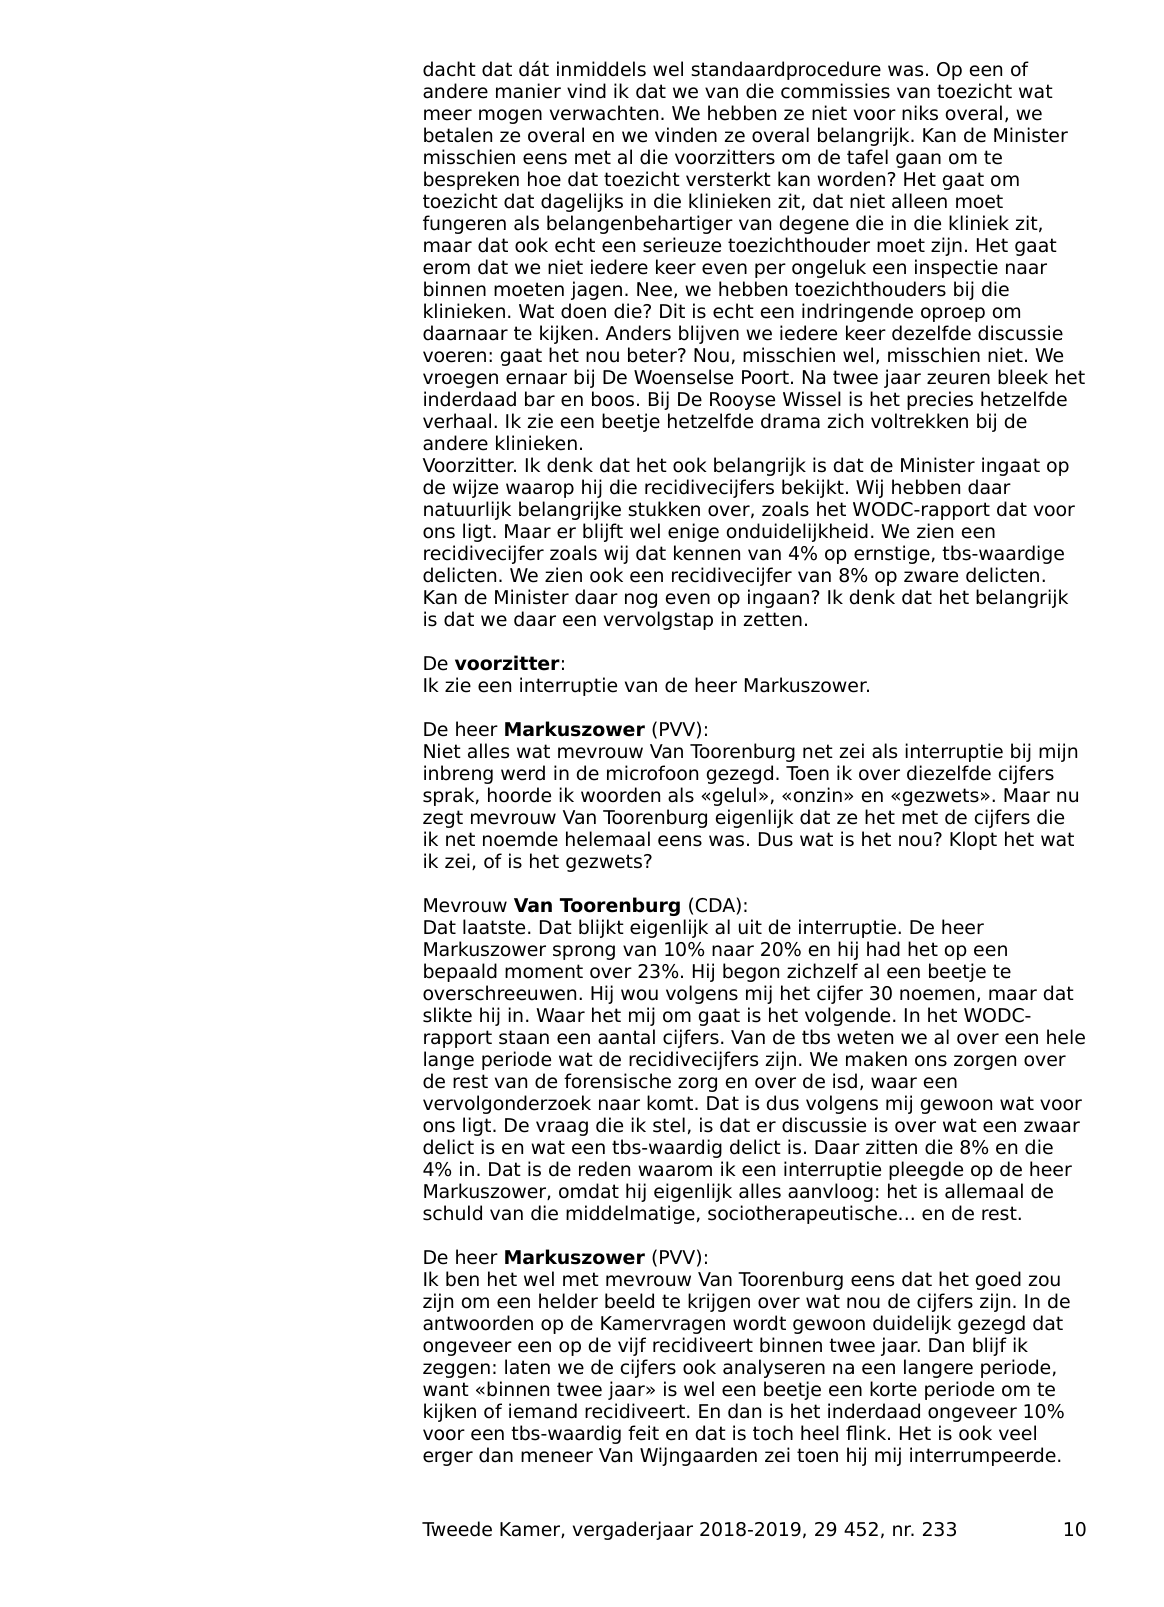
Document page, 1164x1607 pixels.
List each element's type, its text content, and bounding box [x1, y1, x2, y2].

text dacht dat dát inmiddels wel standaardprocedure was. Op een of andere manier vind ik dat we van die commissies van toezicht wat meer mogen verwachten. We hebben ze niet voor niks overal, we betalen ze overal en we vinden ze overal belangrijk. Kan de Minister misschien eens met al die voorzitters om de tafel gaan om te bespreken hoe dat toezicht versterkt kan worden? Het gaat om toezicht dat dagelijks in die klinieken zit, dat niet alleen moet fungeren als belangenbehartiger van degene die in die kliniek zit, maar dat ook echt een serieuze toezichthouder moet zijn. Het gaat erom dat we niet iedere keer even per ongeluk een inspectie naar binnen moeten jagen. Nee, we hebben toezichthouders bij die klinieken. Wat doen die? Dit is echt een indringende oproep om daarnaar te kijken. Anders blijven we iedere keer dezelfde discussie voeren: gaat het nou beter? Nou, misschien wel, misschien niet. We vroegen ernaar bij De Woenselse Poort. Na twee jaar zeuren bleek het inderdaad bar en boos. Bij De Rooyse Wissel is het precies hetzelfde verhaal. Ik zie een beetje hetzelfde drama zich voltrekken bij de andere klinieken. [422, 59, 1087, 455]
text De heer Markuszower (PVV): [422, 719, 1087, 741]
text Voorzitter. Ik denk dat het ook belangrijk is dat de Minister ingaat op de wijze waarop hij die recidivecijfers bekijkt. Wij hebben daar natuurlijk belangrijke stukken over, zoals het WODC-rapport dat voor ons ligt. Maar er blijft wel enige onduidelijkheid. We zien een recidivecijfer zoals wij dat kennen van 4% op ernstige, tbs-waardige delicten. We zien ook een recidivecijfer van 8% op zware delicten. Kan de Minister daar nog even op ingaan? Ik denk dat het belangrijk is dat we daar een vervolgstap in zetten. [422, 455, 1087, 631]
text Niet alles wat mevrouw Van Toorenburg net zei als interruptie bij mijn inbreng werd in de microfoon gezegd. Toen ik over diezelfde cijfers sprak, hoorde ik woorden als «gelul», «onzin» en «gezwets». Maar nu zegt mevrouw Van Toorenburg eigenlijk dat ze het met de cijfers die ik net noemde helemaal eens was. Dus wat is het nou? Klopt het wat ik zei, of is het gezwets? [422, 741, 1087, 873]
text De voorzitter: [422, 653, 1087, 675]
text Mevrouw Van Toorenburg (CDA): [422, 895, 1087, 917]
text De heer Markuszower (PVV): [422, 1247, 1087, 1269]
text Ik ben het wel met mevrouw Van Toorenburg eens dat het goed zou zijn om een helder beeld te krijgen over wat nou de cijfers zijn. In de antwoorden op de Kamervragen wordt gewoon duidelijk gezegd dat ongeveer een op de vijf recidiveert binnen twee jaar. Dan blijf ik zeggen: laten we de cijfers ook analyseren na een langere periode, want «binnen twee jaar» is wel een beetje een korte periode om te kijken of iemand recidiveert. En dan is het inderdaad ongeveer 10% voor een tbs-waardig feit en dat is toch heel flink. Het is ook veel erger dan meneer Van Wijngaarden zei toen hij mij interrumpeerde. [422, 1269, 1087, 1467]
text Dat laatste. Dat blijkt eigenlijk al uit de interruptie. De heer Markuszower sprong van 10% naar 20% en hij had het op een bepaald moment over 23%. Hij begon zichzelf al een beetje te overschreeuwen. Hij wou volgens mij het cijfer 30 noemen, maar dat slikte hij in. Waar het mij om gaat is het volgende. In het WODC-rapport staan een aantal cijfers. Van de tbs weten we al over een hele lange periode wat de recidivecijfers zijn. We maken ons zorgen over de rest van de forensische zorg en over de isd, waar een vervolgonderzoek naar komt. Dat is dus volgens mij gewoon wat voor ons ligt. De vraag die ik stel, is dat er discussie is over wat een zwaar delict is en wat een tbs-waardig delict is. Daar zitten die 8% en die 4% in. Dat is de reden waarom ik een interruptie pleegde op de heer Markuszower, omdat hij eigenlijk alles aanvloog: het is allemaal de schuld van die middelmatige, sociotherapeutische... en de rest. [422, 917, 1087, 1224]
text Ik zie een interruptie van de heer Markuszower. [422, 675, 1087, 697]
